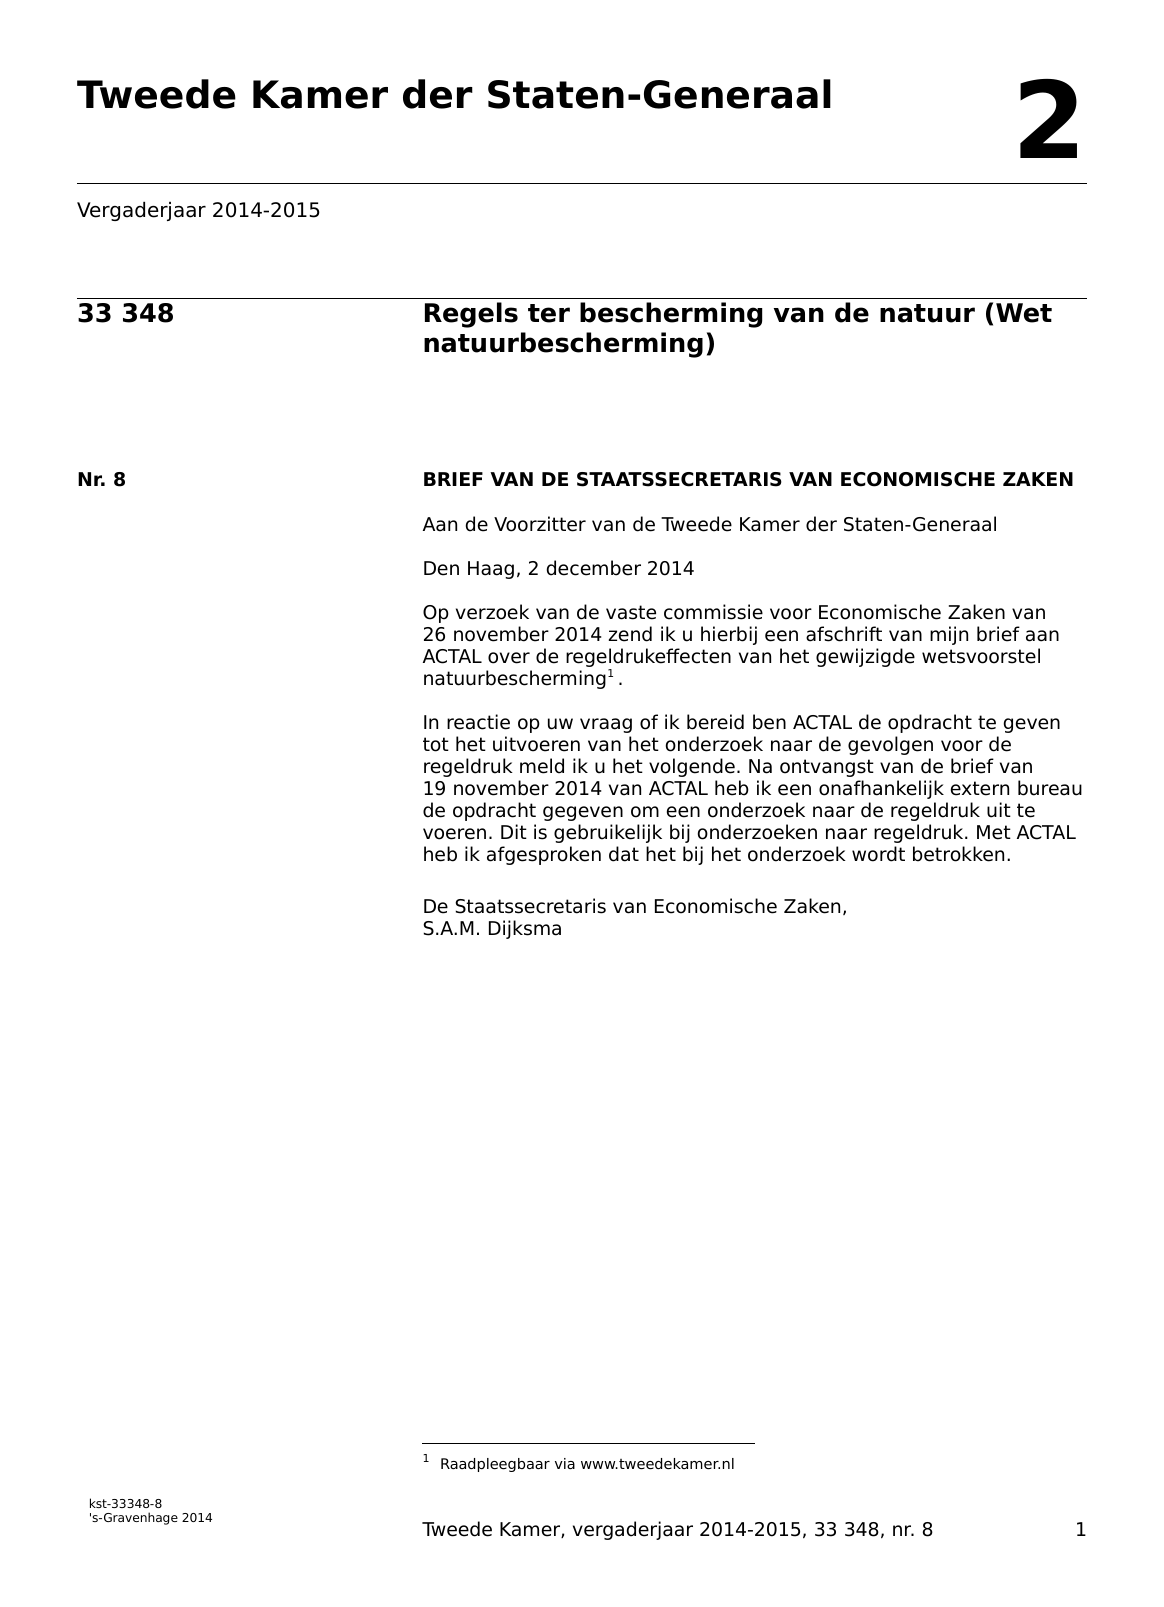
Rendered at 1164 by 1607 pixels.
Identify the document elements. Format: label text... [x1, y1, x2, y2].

text In reactie op uw vraag of ik bereid ben ACTAL de opdracht te geven tot het uitvoeren van het onderzoek naar de gevolgen voor de regeldruk meld ik u het volgende. Na ontvangst van de brief van 19 november 2014 van ACTAL heb ik een onafhankelijk extern bureau de opdracht gegeven om een onderzoek naar de regeldruk uit te voeren. Dit is gebruikelijk bij onderzoeken naar regeldruk. Met ACTAL heb ik afgesproken dat het bij het onderzoek wordt betrokken. [422, 712, 1087, 866]
text 's-Gravenhage 2014 [88, 1511, 323, 1525]
text Raadpleegbaar via www.tweedekamer.nl [422, 1452, 1087, 1474]
text De Staatssecretaris van Economische Zaken, S.A.M. Dijksma [422, 896, 1087, 940]
text Den Haag, 2 december 2014 [422, 558, 1087, 580]
subtitle 33 348 Regels ter bescherming van de natuur (Wet natuurbescherming) [77, 299, 1087, 358]
subtitle Nr. 8 BRIEF VAN DE STAATSSECRETARIS VAN ECONOMISCHE ZAKEN [77, 469, 1087, 491]
text Op verzoek van de vaste commissie voor Economische Zaken van 26 november 2014 zend ik u hierbij een afschrift van mijn brief aan ACTAL over de regeldrukeffecten van het gewijzigde wetsvoorstel natuurbescherming. [422, 602, 1087, 690]
table_header Tweede Kamer der Staten-Generaal [77, 59, 886, 183]
table_header 2 [886, 59, 1087, 183]
text Aan de Voorzitter van de Tweede Kamer der Staten-Generaal [422, 513, 1087, 536]
table_cell Vergaderjaar 2014-2015 [77, 184, 1087, 298]
text kst-33348-8 [88, 1497, 323, 1511]
